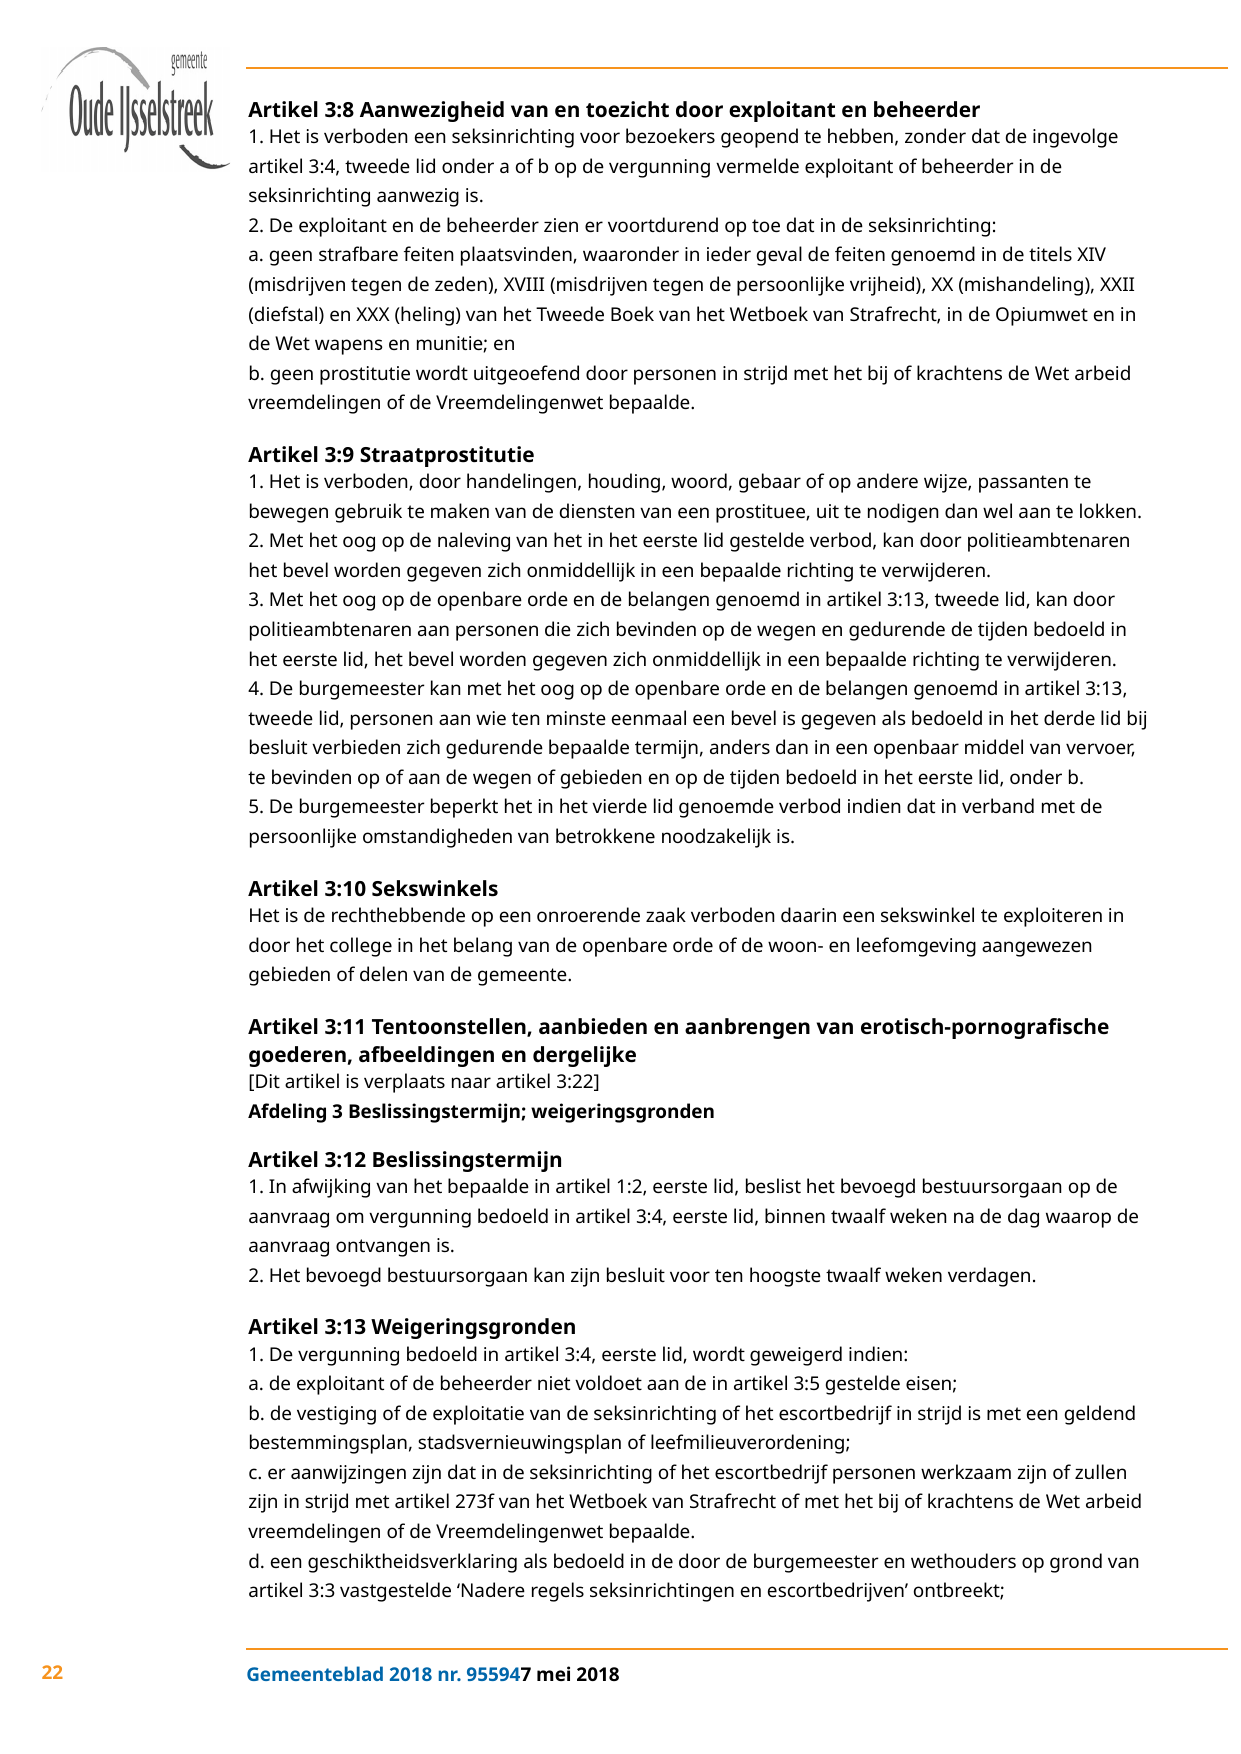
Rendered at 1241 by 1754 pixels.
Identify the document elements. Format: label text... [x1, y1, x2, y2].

text b. de vestiging of de exploitatie van de seksinrichting of het escortbedrijf in strijd is met een geldend bestemmingsplan, stadsvernieuwingsplan of leefmilieuverordening; [248, 1400, 1152, 1455]
text 1. Het is verboden, door handelingen, houding, woord, gebaar of op andere wijze, passanten te bewegen gebruik te maken van de diensten van een prostituee, uit te nodigen dan wel aan te lokken. [248, 468, 1152, 524]
text Artikel 3:13 Weigeringsgronden [248, 1312, 1152, 1341]
text [Dit artikel is verplaats naar artikel 3:22] [248, 1069, 1152, 1094]
text 2. Het bevoegd bestuursorgaan kan zijn besluit voor ten hoogste twaalf weken verdagen. [248, 1262, 1152, 1288]
text 4. De burgemeester kan met het oog op de openbare orde en de belangen genoemd in artikel 3:13, tweede lid, personen aan wie ten minste eenmaal een bevel is gegeven als bedoeld in het derde lid bij besluit verbieden zich gedurende bepaalde termijn, anders dan in een openbaar middel van vervoer, te bevinden op of aan de wegen of gebieden en op de tijden bedoeld in het eerste lid, onder b. [248, 675, 1152, 790]
text 1. Het is verboden een seksinrichting voor bezoekers geopend te hebben, zonder dat de ingevolge artikel 3:4, tweede lid onder a of b op de vergunning vermelde exploitant of beheerder in de seksinrichting aanwezig is. [248, 123, 1152, 208]
text Het is de rechthebbende op een onroerende zaak verboden daarin een sekswinkel te exploiteren in door het college in het belang van de openbare orde of de woon- en leefomgeving aangewezen gebieden of delen van de gemeente. [248, 902, 1152, 987]
text 2. De exploitant en de beheerder zien er voortdurend op toe dat in de seksinrichting: [248, 212, 1152, 238]
text d. een geschiktheidsverklaring als bedoeld in de door de burgemeester en wethouders op grond van artikel 3:3 vastgestelde ‘Nadere regels seksinrichtingen en escortbedrijven’ ontbreekt; [248, 1548, 1152, 1603]
text Artikel 3:12 Beslissingstermijn [248, 1145, 1152, 1173]
text Artikel 3:9 Straatprostitutie [248, 440, 1152, 468]
text a. geen strafbare feiten plaatsvinden, waaronder in ieder geval de feiten genoemd in de titels XIV (misdrijven tegen de zeden), XVIII (misdrijven tegen de persoonlijke vrijheid), XX (mishandeling), XXII (diefstal) en XXX (heling) van het Tweede Boek van het Wetboek van Strafrecht, in de Opiumwet en in de Wet wapens en munitie; en [248, 242, 1152, 356]
text 5. De burgemeester beperkt het in het vierde lid genoemde verbod indien dat in verband met de persoonlijke omstandigheden van betrokkene noodzakelijk is. [248, 794, 1152, 849]
text 3. Met het oog op de openbare orde en de belangen genoemd in artikel 3:13, tweede lid, kan door politieambtenaren aan personen die zich bevinden op de wegen en gedurende de tijden bedoeld in het eerste lid, het bevel worden gegeven zich onmiddellijk in een bepaalde richting te verwijderen. [248, 587, 1152, 672]
text 1. In afwijking van het bepaalde in artikel 1:2, eerste lid, beslist het bevoegd bestuursorgaan op de aanvraag om vergunning bedoeld in artikel 3:4, eerste lid, binnen twaalf weken na de dag waarop de aanvraag ontvangen is. [248, 1173, 1152, 1258]
text Afdeling 3 Beslissingstermijn; weigeringsgronden [248, 1098, 1152, 1124]
text Artikel 3:8 Aanwezigheid van en toezicht door exploitant en beheerder [248, 95, 1152, 123]
text Artikel 3:11 Tentoonstellen, aanbieden en aanbrengen van erotisch-pornografische goederen, afbeeldingen en dergelijke [248, 1012, 1152, 1069]
text a. de exploitant of de beheerder niet voldoet aan de in artikel 3:5 gestelde eisen; [248, 1370, 1152, 1396]
text 1. De vergunning bedoeld in artikel 3:4, eerste lid, wordt geweigerd indien: [248, 1341, 1152, 1367]
text b. geen prostitutie wordt uitgeoefend door personen in strijd met het bij of krachtens de Wet arbeid vreemdelingen of de Vreemdelingenwet bepaalde. [248, 360, 1152, 415]
text 2. Met het oog op de naleving van het in het eerste lid gestelde verbod, kan door politieambtenaren het bevel worden gegeven zich onmiddellijk in een bepaalde richting te verwijderen. [248, 527, 1152, 583]
text Artikel 3:10 Sekswinkels [248, 874, 1152, 902]
picture [41, 47, 231, 172]
text c. er aanwijzingen zijn dat in de seksinrichting of het escortbedrijf personen werkzaam zijn of zullen zijn in strijd met artikel 273f van het Wetboek van Strafrecht of met het bij of krachtens de Wet arbeid vreemdelingen of de Vreemdelingenwet bepaalde. [248, 1459, 1152, 1544]
